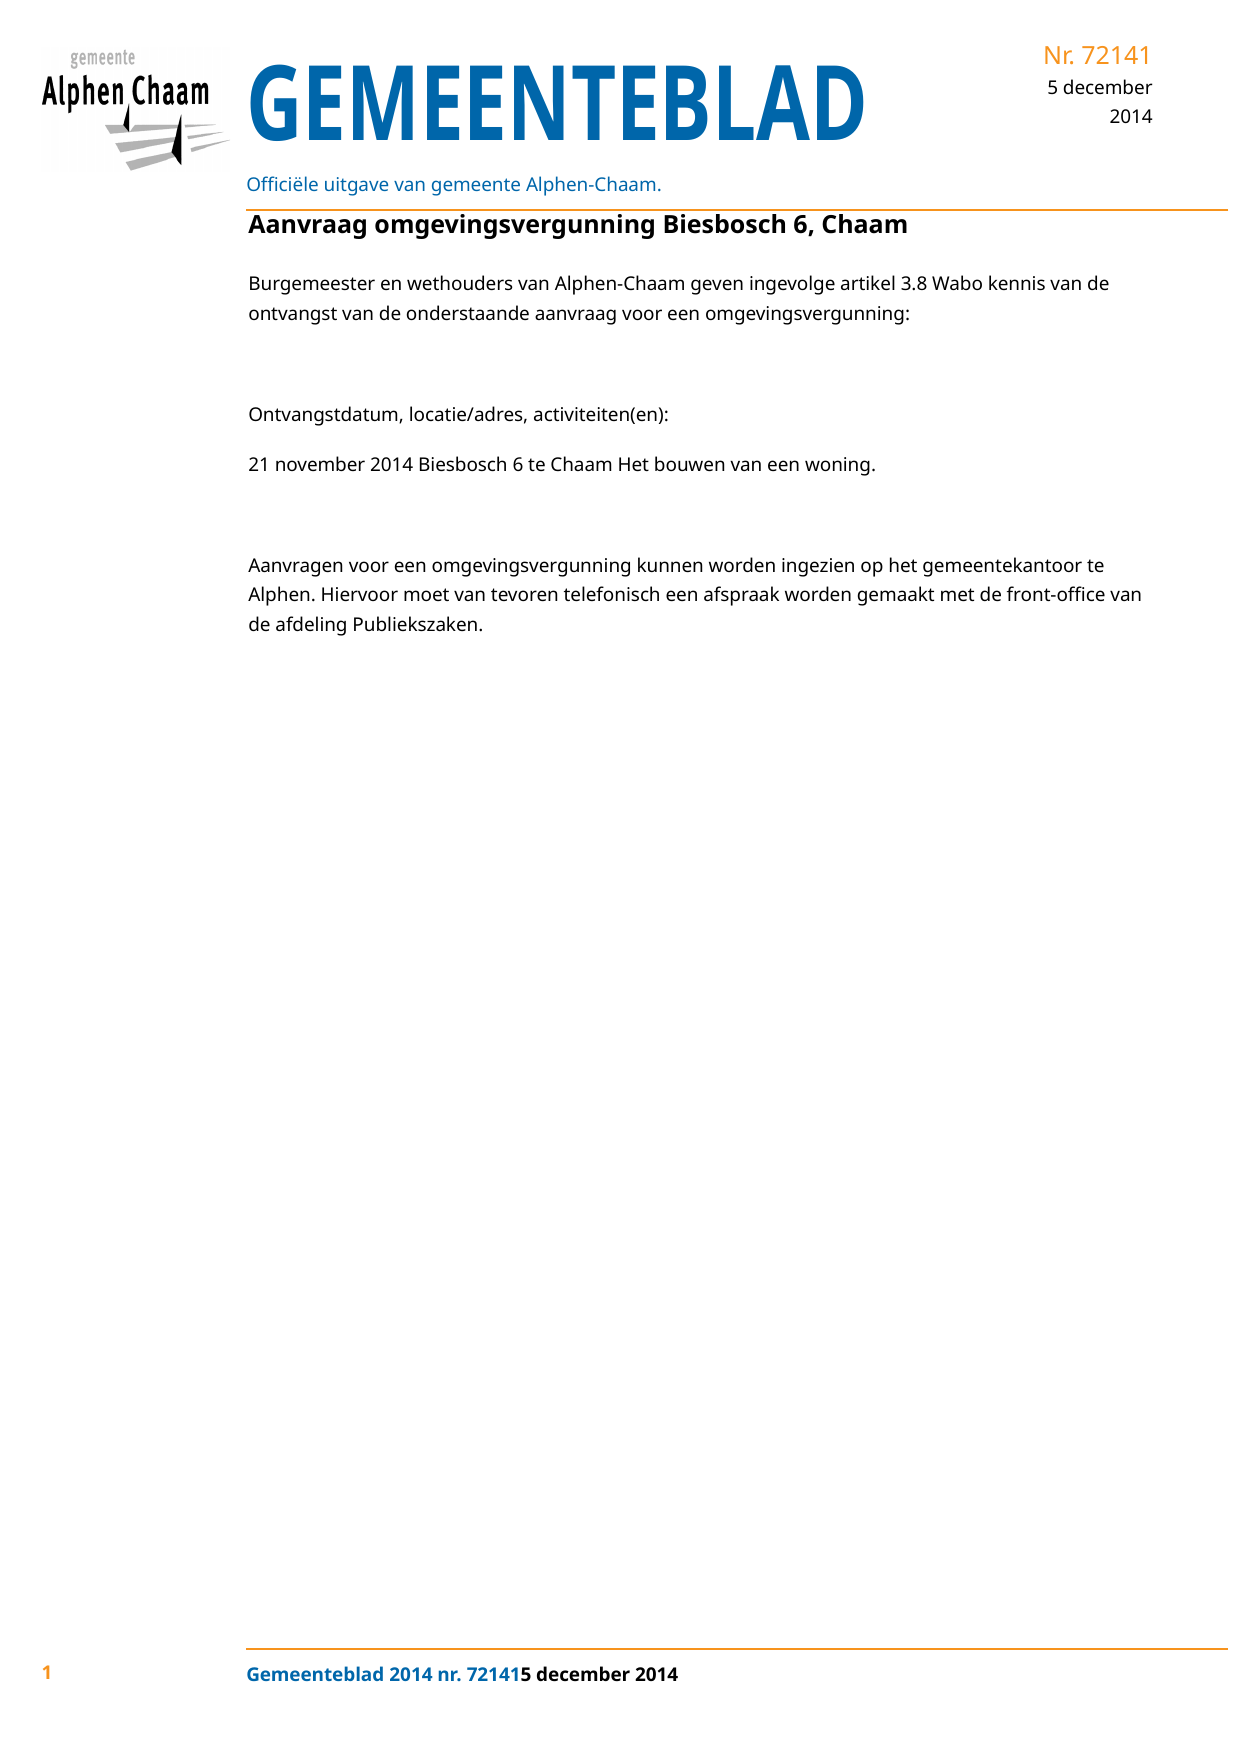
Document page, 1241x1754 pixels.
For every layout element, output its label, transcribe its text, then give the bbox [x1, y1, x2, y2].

text Aanvraag omgevingsvergunning Biesbosch 6, Chaam [248, 211, 1152, 241]
picture [41, 47, 231, 172]
text Ontvangstdatum, locatie/adres, activiteiten(en): [248, 401, 1152, 426]
text 21 november 2014 Biesbosch 6 te Chaam Het bouwen van een woning. [248, 451, 1152, 477]
text Aanvragen voor een omgevingsvergunning kunnen worden ingezien op het gemeentekantoor te Alphen. Hiervoor moet van tevoren telefonisch een afspraak worden gemaakt met de front-office van de afdeling Publiekszaken. [248, 552, 1152, 637]
text Burgemeester en wethouders van Alphen-Chaam geven ingevolge artikel 3.8 Wabo kennis van de ontvangst van de onderstaande aanvraag voor een omgevingsvergunning: [248, 270, 1152, 326]
